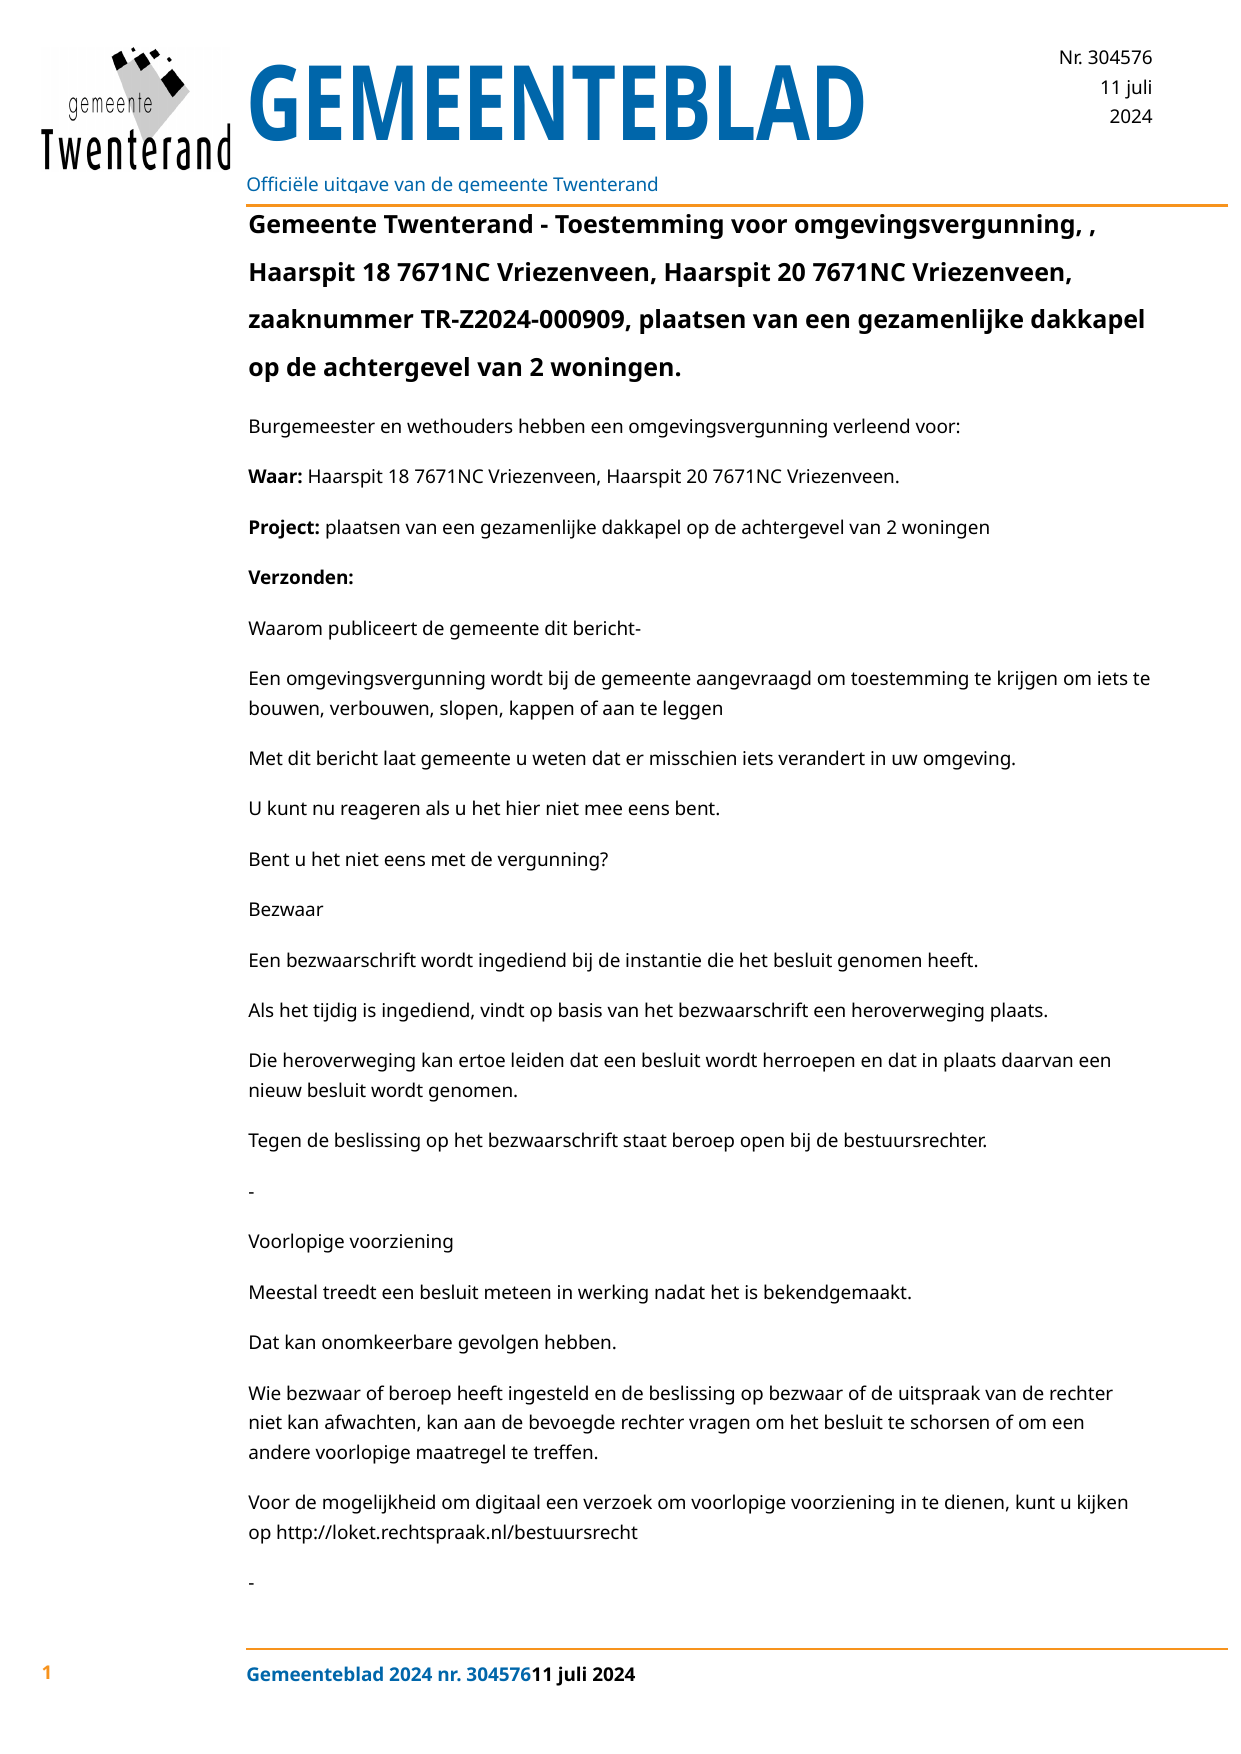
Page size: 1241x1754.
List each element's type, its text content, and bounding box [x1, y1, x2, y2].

text Als het tijdig is ingediend, vindt op basis van het bezwaarschrift een heroverweging plaats. [248, 997, 1152, 1023]
text Een omgevingsvergunning wordt bij de gemeente aangevraagd om toestemming te krijgen om iets te bouwen, verbouwen, slopen, kappen of aan te leggen [248, 665, 1152, 721]
text Dat kan onomkeerbare gevolgen hebben. [248, 1329, 1152, 1355]
text Verzonden: [248, 564, 1152, 590]
text U kunt nu reageren als u het hier niet mee eens bent. [248, 796, 1152, 821]
text Een bezwaarschrift wordt ingediend bij de instantie die het besluit genomen heeft. [248, 947, 1152, 973]
text Wie bezwaar of beroep heeft ingesteld en de beslissing op bezwaar of de uitspraak van de rechter niet kan afwachten, kan aan de bevoegde rechter vragen om het besluit te schorsen of om een andere voorlopige maatregel te treffen. [248, 1380, 1152, 1465]
text Gemeente Twenterand - Toestemming voor omgevingsvergunning, , Haarspit 18 7671NC Vriezenveen, Haarspit 20 7671NC Vriezenveen, zaaknummer TR-Z2024-000909, plaatsen van een gezamenlijke dakkapel op de achtergevel van 2 woningen. [248, 207, 1152, 384]
text Die heroverweging kan ertoe leiden dat een besluit wordt herroepen en dat in plaats daarvan een nieuw besluit wordt genomen. [248, 1048, 1152, 1103]
text Voor de mogelijkheid om digitaal een verzoek om voorlopige voorziening in te dienen, kunt u kijken op http://loket.rechtspraak.nl/bestuursrecht [248, 1489, 1152, 1545]
text Waarom publiceert de gemeente dit bericht- [248, 615, 1152, 641]
text Met dit bericht laat gemeente u weten dat er misschien iets verandert in uw omgeving. [248, 745, 1152, 771]
text Bent u het niet eens met de vergunning? [248, 846, 1152, 872]
text Bezwaar [248, 896, 1152, 922]
text - [248, 1569, 1152, 1595]
text - [248, 1178, 1152, 1204]
text Meestal treedt een besluit meteen in werking nadat het is bekendgemaakt. [248, 1279, 1152, 1305]
text Project: plaatsen van een gezamenlijke dakkapel op de achtergevel van 2 woningen [248, 514, 1152, 540]
text Voorlopige voorziening [248, 1228, 1152, 1254]
picture [41, 47, 231, 172]
text Burgemeester en wethouders hebben een omgevingsvergunning verleend voor: [248, 413, 1152, 439]
text Tegen de beslissing op het bezwaarschrift staat beroep open bij de bestuursrechter. [248, 1128, 1152, 1153]
text Waar: Haarspit 18 7671NC Vriezenveen, Haarspit 20 7671NC Vriezenveen. [248, 463, 1152, 489]
